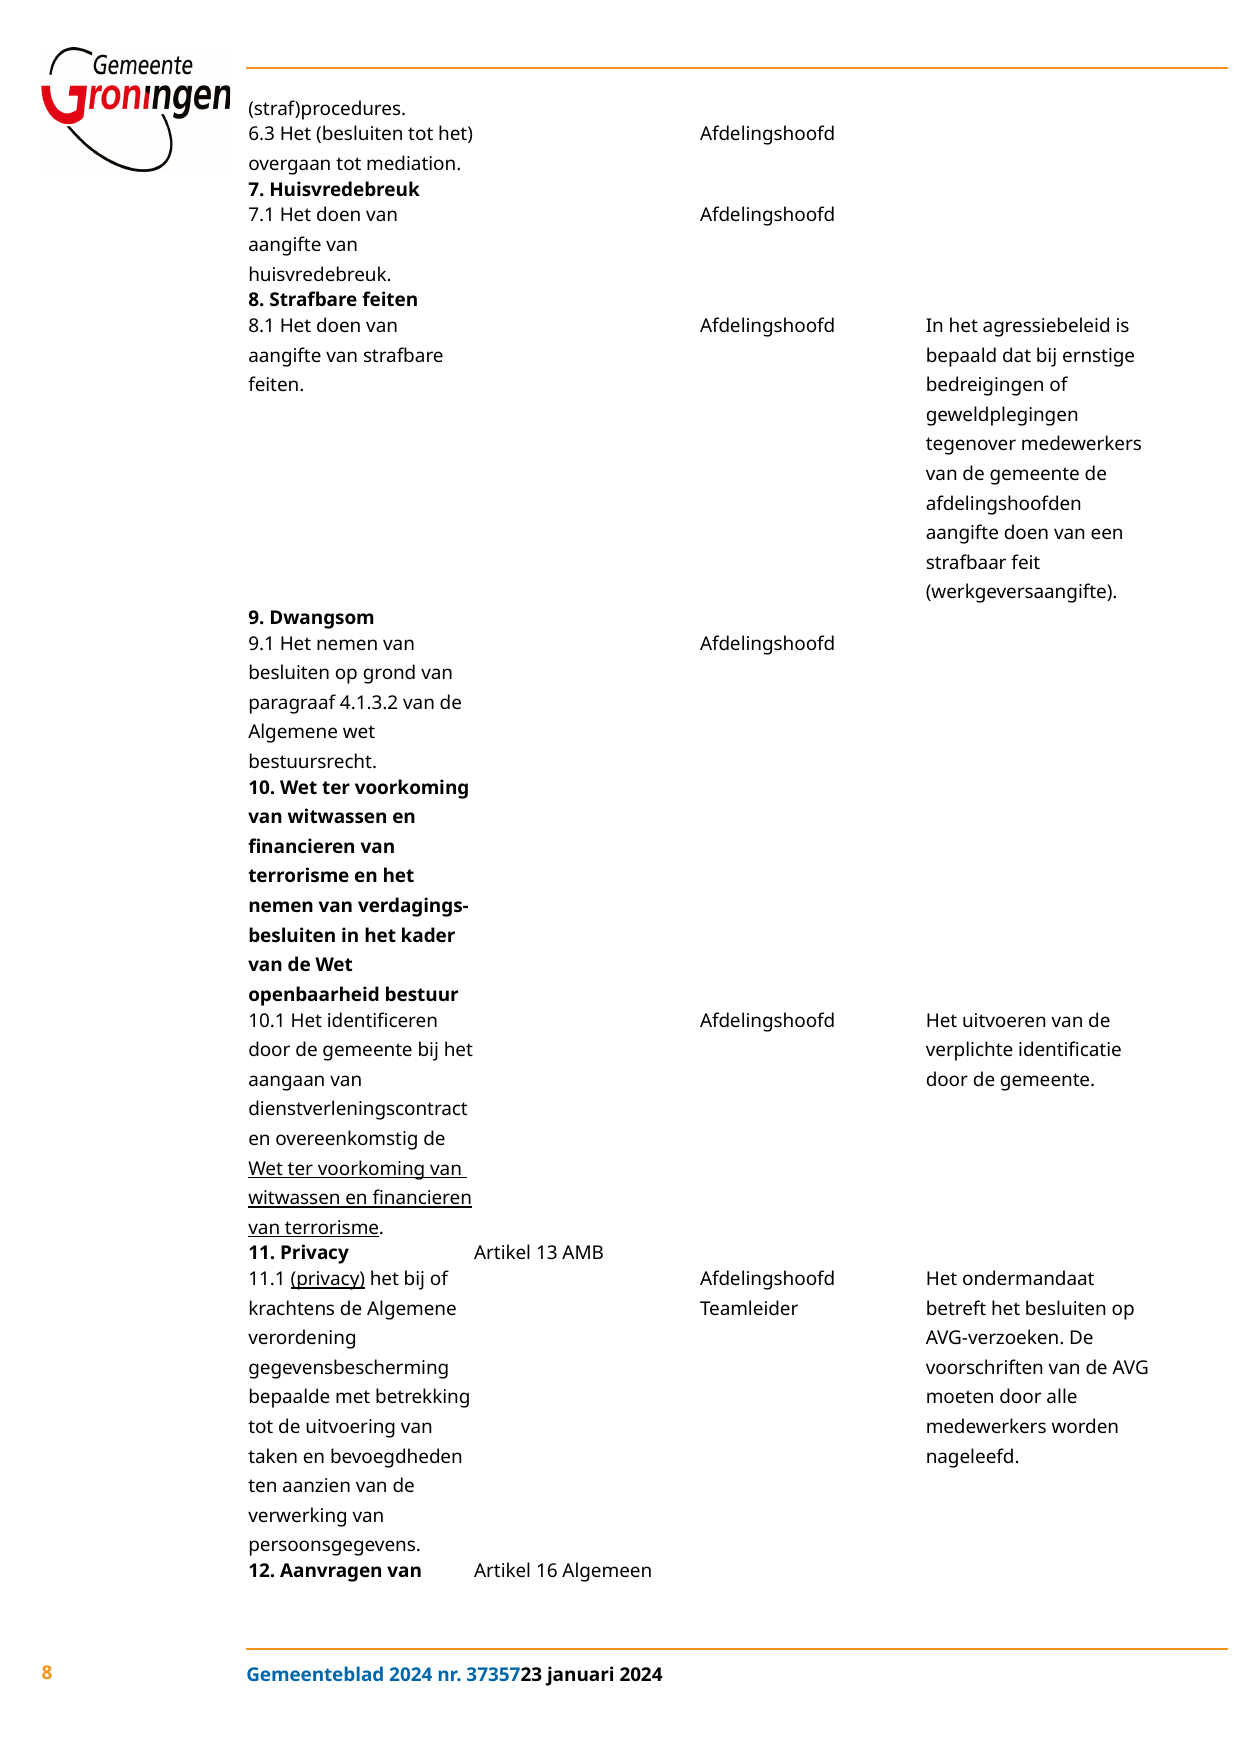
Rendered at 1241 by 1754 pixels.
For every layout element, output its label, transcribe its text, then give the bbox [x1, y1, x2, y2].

table_cell 9. Dwangsom [248, 604, 474, 630]
table_cell [474, 121, 700, 176]
table_cell [926, 604, 1152, 630]
table_cell 11.1 (privacy) het bij of krachtens de Algemene verordening gegevensbescherming bepaalde met betrekking tot de uitvoering van taken en bevoegdheden ten aanzien van de verwerking van persoonsgegevens. [248, 1265, 474, 1557]
table_cell Afdelingshoofd [700, 121, 926, 176]
table_cell 10.1 Het identificeren door de gemeente bij het aangaan van dienstverleningscontracten overeenkomstig de Wet ter voorkoming van witwassen en financieren van terrorisme. [248, 1007, 474, 1239]
table_cell [926, 286, 1152, 312]
table_cell Afdelingshoofd [700, 312, 926, 604]
table_cell [474, 176, 700, 202]
table_cell In het agressiebeleid is bepaald dat bij ernstige bedreigingen of geweldplegingen tegenover medewerkers van de gemeente de afdelingshoofden aangifte doen van een strafbaar feit (werkgeversaangifte). [926, 312, 1152, 604]
table_cell 10. Wet ter voorkoming van witwassen en financieren van terrorisme en het nemen van verdagings-besluiten in het kader van de Wet openbaarheid bestuur [248, 774, 474, 1007]
table_cell Artikel 13 AMB [474, 1240, 700, 1265]
table_cell Afdelingshoofd [700, 202, 926, 286]
table_cell Artikel 16 Algemeen [474, 1557, 700, 1583]
table_cell [474, 312, 700, 604]
table_cell 9.1 Het nemen van besluiten op grond van paragraaf 4.1.3.2 van de Algemene wet bestuursrecht. [248, 630, 474, 774]
table_cell [700, 95, 926, 121]
table_cell [700, 604, 926, 630]
table_cell [700, 176, 926, 202]
table_cell [474, 774, 700, 1007]
table_cell [474, 95, 700, 121]
table_cell [474, 1007, 700, 1239]
table_cell [926, 121, 1152, 176]
table_cell 8.1 Het doen van aangifte van strafbare feiten. [248, 312, 474, 604]
table_cell [926, 95, 1152, 121]
table_cell Afdelingshoofd Teamleider [700, 1265, 926, 1557]
table_cell 7.1 Het doen van aangifte van huisvredebreuk. [248, 202, 474, 286]
table_cell 7. Huisvredebreuk [248, 176, 474, 202]
table_cell (straf)procedures. [248, 95, 474, 121]
table_cell Afdelingshoofd [700, 630, 926, 774]
table_cell [700, 1557, 926, 1583]
table_cell [926, 1240, 1152, 1265]
table_cell [926, 1557, 1152, 1583]
table_cell [926, 176, 1152, 202]
table_cell Het uitvoeren van de verplichte identificatie door de gemeente. [926, 1007, 1152, 1239]
table_cell Afdelingshoofd [700, 1007, 926, 1239]
table_cell [926, 630, 1152, 774]
table_cell [474, 202, 700, 286]
table_cell 12. Aanvragen van [248, 1557, 474, 1583]
table_cell [926, 774, 1152, 1007]
table_cell [474, 604, 700, 630]
table_cell 11. Privacy [248, 1240, 474, 1265]
table_cell [700, 1240, 926, 1265]
picture [41, 47, 231, 172]
table_cell 8. Strafbare feiten [248, 286, 474, 312]
table_cell [474, 1265, 700, 1557]
table_cell [474, 286, 700, 312]
table_cell [700, 774, 926, 1007]
table_cell 6.3 Het (besluiten tot het) overgaan tot mediation. [248, 121, 474, 176]
table_cell [474, 630, 700, 774]
table_cell [700, 286, 926, 312]
table_cell Het ondermandaat betreft het besluiten op AVG-verzoeken. De voorschriften van de AVG moeten door alle medewerkers worden nageleefd. [926, 1265, 1152, 1557]
table_cell [926, 202, 1152, 286]
